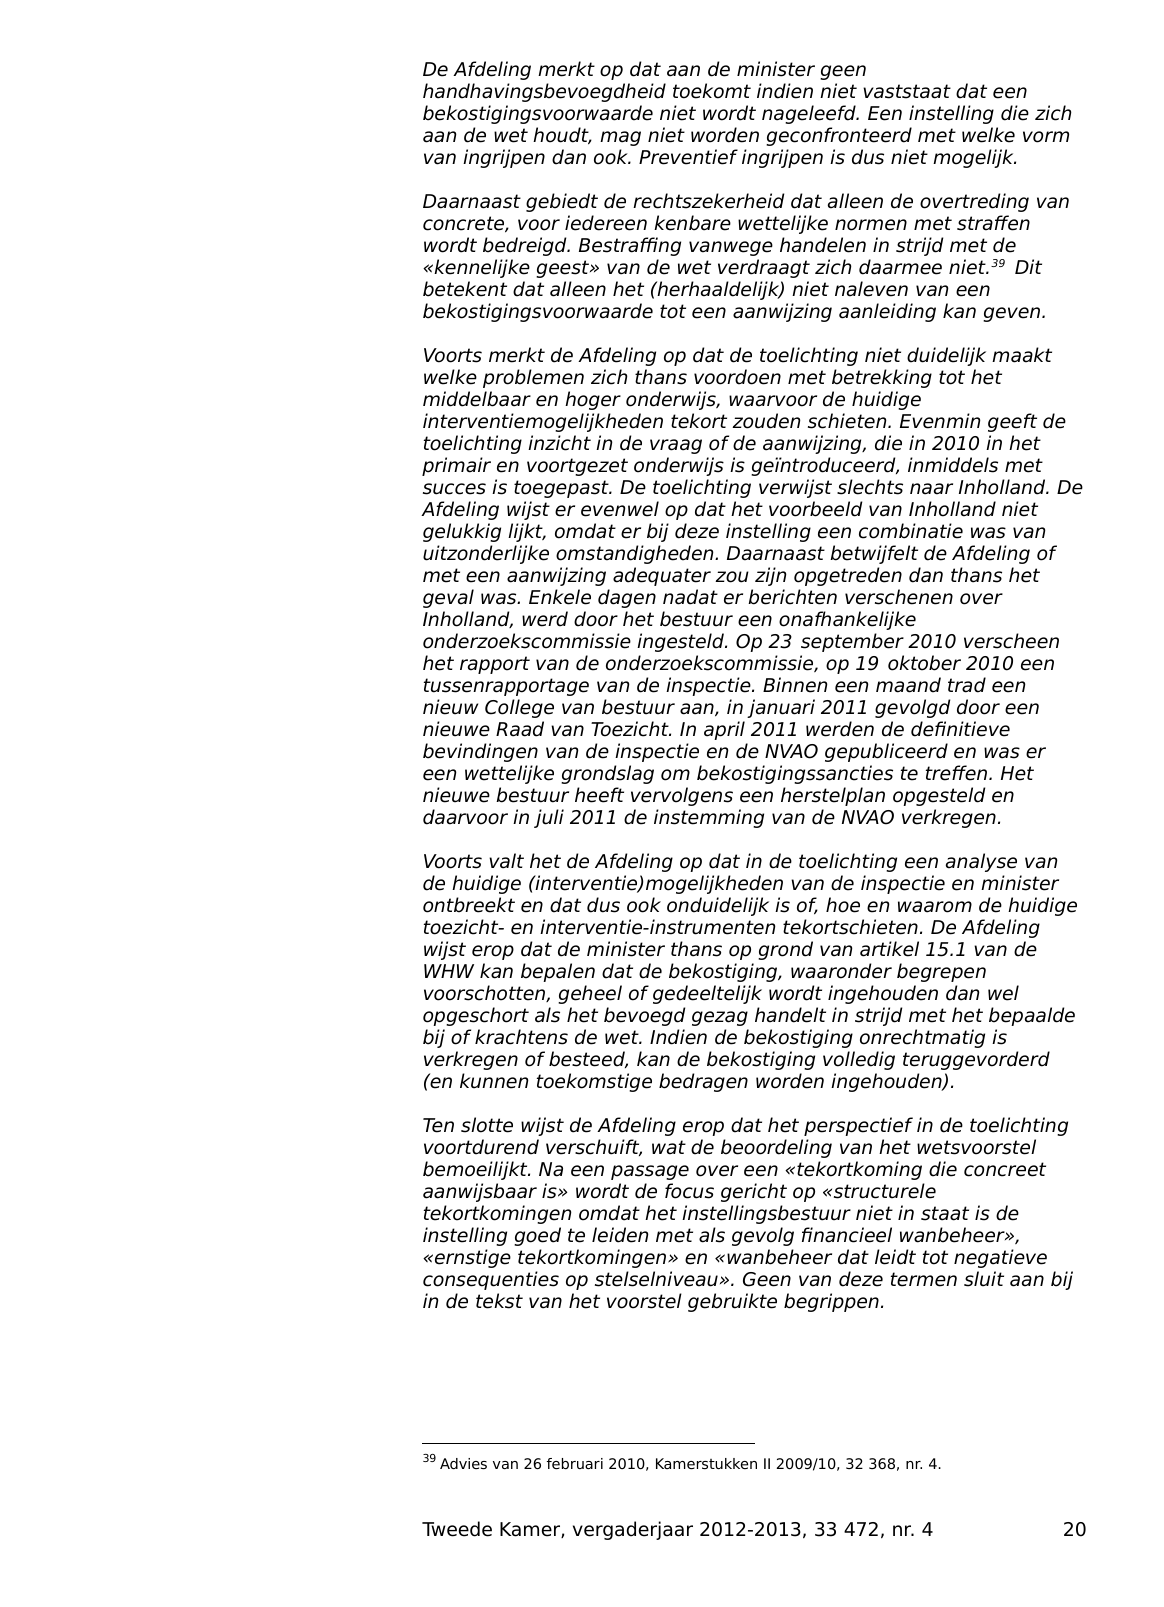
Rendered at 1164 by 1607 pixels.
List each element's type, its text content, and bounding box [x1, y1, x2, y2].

text De Afdeling merkt op dat aan de minister geen handhavingsbevoegdheid toekomt indien niet vaststaat dat een bekostigingsvoorwaarde niet wordt nageleefd. Een instelling die zich aan de wet houdt, mag niet worden geconfronteerd met welke vorm van ingrijpen dan ook. Preventief ingrijpen is dus niet mogelijk. [422, 59, 1087, 169]
text Advies van 26 februari 2010, Kamerstukken II 2009/10, 32 368, nr. 4. [422, 1452, 1087, 1474]
text Voorts valt het de Afdeling op dat in de toelichting een analyse van de huidige (interventie)mogelijkheden van de inspectie en minister ontbreekt en dat dus ook onduidelijk is of, hoe en waarom de huidige toezicht- en interventie-instrumenten tekortschieten. De Afdeling wijst erop dat de minister thans op grond van artikel 15.1 van de WHW kan bepalen dat de bekostiging, waaronder begrepen voorschotten, geheel of gedeeltelijk wordt ingehouden dan wel opgeschort als het bevoegd gezag handelt in strijd met het bepaalde bij of krachtens de wet. Indien de bekostiging onrechtmatig is verkregen of besteed, kan de bekostiging volledig teruggevorderd (en kunnen toekomstige bedragen worden ingehouden). [422, 851, 1087, 1093]
text Daarnaast gebiedt de rechtszekerheid dat alleen de overtreding van concrete, voor iedereen kenbare wettelijke normen met straffen wordt bedreigd. Bestraffing vanwege handelen in strijd met de «kennelijke geest» van de wet verdraagt zich daarmee niet. Dit betekent dat alleen het (herhaaldelijk) niet naleven van een bekostigingsvoorwaarde tot een aanwijzing aanleiding kan geven. [422, 191, 1087, 323]
text Voorts merkt de Afdeling op dat de toelichting niet duidelijk maakt welke problemen zich thans voordoen met betrekking tot het middelbaar en hoger onderwijs, waarvoor de huidige interventiemogelijkheden tekort zouden schieten. Evenmin geeft de toelichting inzicht in de vraag of de aanwijzing, die in 2010 in het primair en voortgezet onderwijs is geïntroduceerd, inmiddels met succes is toegepast. De toelichting verwijst slechts naar Inholland. De Afdeling wijst er evenwel op dat het voorbeeld van Inholland niet gelukkig lijkt, omdat er bij deze instelling een combinatie was van uitzonderlijke omstandigheden. Daarnaast betwijfelt de Afdeling of met een aanwijzing adequater zou zijn opgetreden dan thans het geval was. Enkele dagen nadat er berichten verschenen over Inholland, werd door het bestuur een onafhankelijke onderzoekscommissie ingesteld. Op 23 september 2010 verscheen het rapport van de onderzoekscommissie, op 19 oktober 2010 een tussenrapportage van de inspectie. Binnen een maand trad een nieuw College van bestuur aan, in januari 2011 gevolgd door een nieuwe Raad van Toezicht. In april 2011 werden de definitieve bevindingen van de inspectie en de NVAO gepubliceerd en was er een wettelijke grondslag om bekostigingssancties te treffen. Het nieuwe bestuur heeft vervolgens een herstelplan opgesteld en daarvoor in juli 2011 de instemming van de NVAO verkregen. [422, 345, 1087, 829]
text Ten slotte wijst de Afdeling erop dat het perspectief in de toelichting voortdurend verschuift, wat de beoordeling van het wetsvoorstel bemoeilijkt. Na een passage over een «tekortkoming die concreet aanwijsbaar is» wordt de focus gericht op «structurele tekortkomingen omdat het instellingsbestuur niet in staat is de instelling goed te leiden met als gevolg financieel wanbeheer», «ernstige tekortkomingen» en «wanbeheer dat leidt tot negatieve consequenties op stelselniveau». Geen van deze termen sluit aan bij in de tekst van het voorstel gebruikte begrippen. [422, 1115, 1087, 1313]
